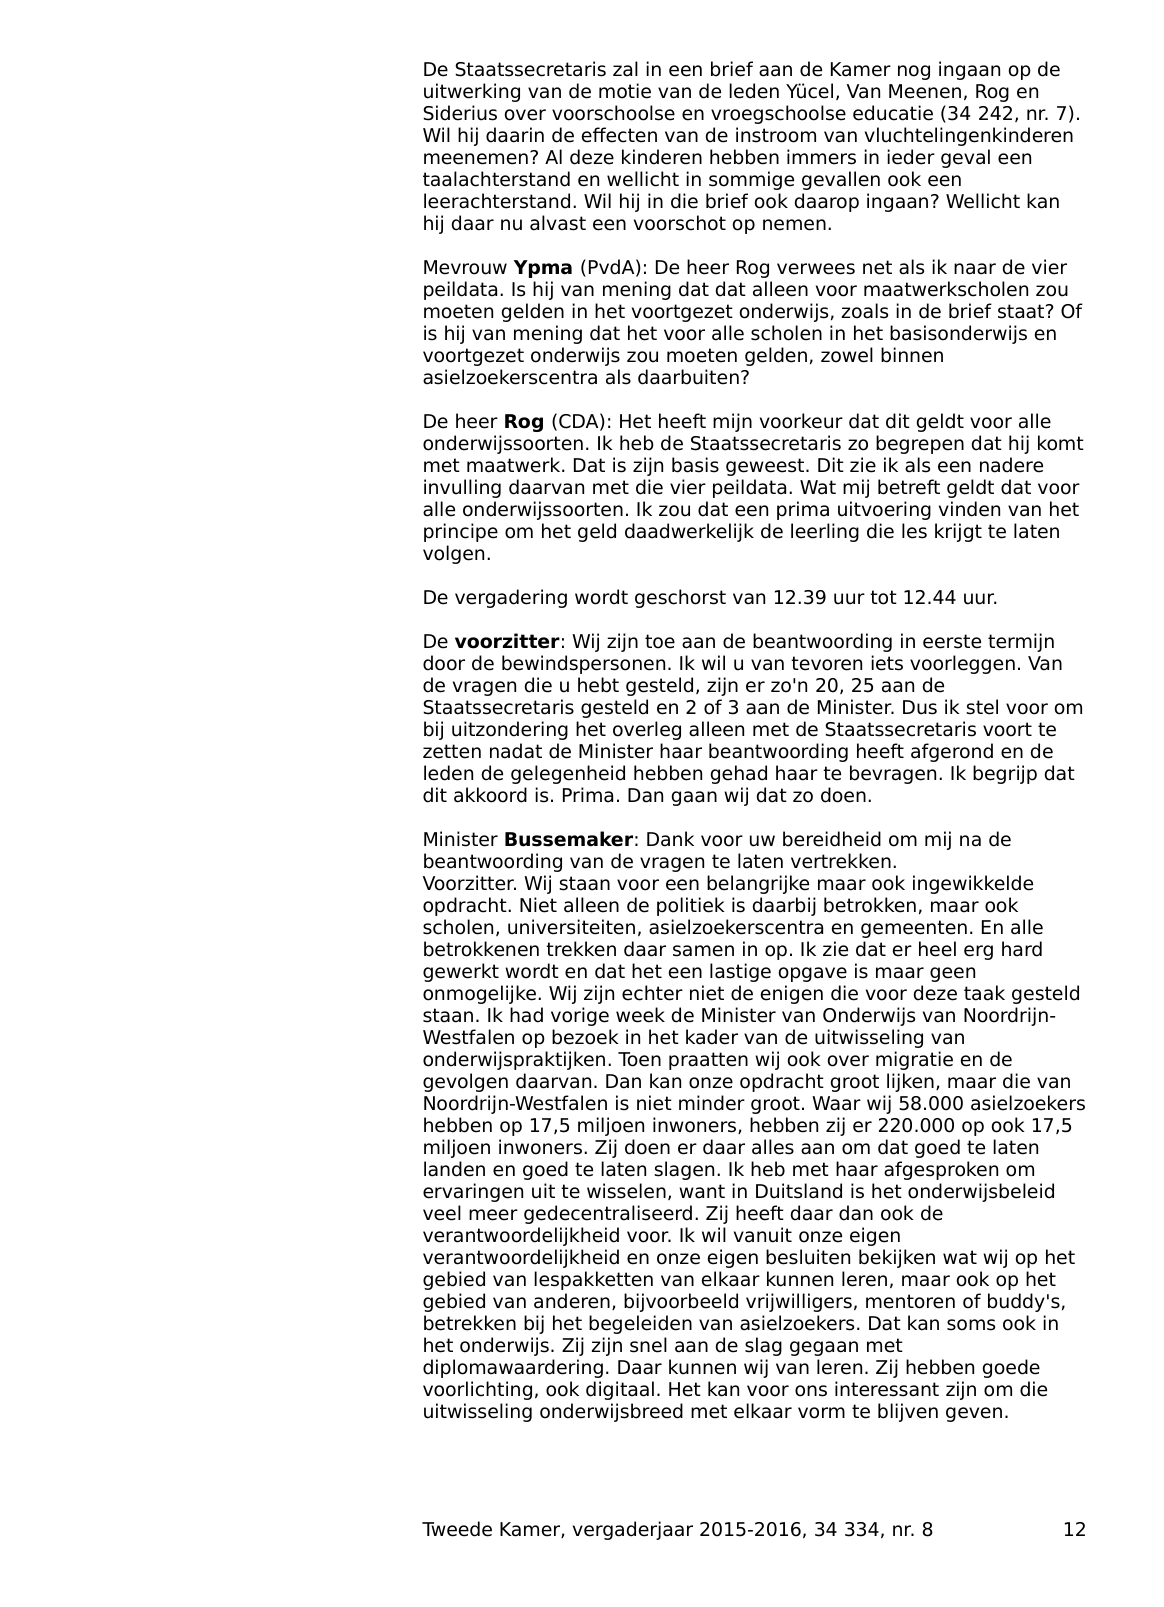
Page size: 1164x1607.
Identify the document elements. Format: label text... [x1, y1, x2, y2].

text De heer Rog (CDA): Het heeft mijn voorkeur dat dit geldt voor alle onderwijssoorten. Ik heb de Staatssecretaris zo begrepen dat hij komt met maatwerk. Dat is zijn basis geweest. Dit zie ik als een nadere invulling daarvan met die vier peildata. Wat mij betreft geldt dat voor alle onderwijssoorten. Ik zou dat een prima uitvoering vinden van het principe om het geld daadwerkelijk de leerling die les krijgt te laten volgen. [422, 411, 1087, 565]
text De Staatssecretaris zal in een brief aan de Kamer nog ingaan op de uitwerking van de motie van de leden Yücel, Van Meenen, Rog en Siderius over voorschoolse en vroegschoolse educatie (34 242, nr. 7). Wil hij daarin de effecten van de instroom van vluchtelingenkinderen meenemen? Al deze kinderen hebben immers in ieder geval een taalachterstand en wellicht in sommige gevallen ook een leerachterstand. Wil hij in die brief ook daarop ingaan? Wellicht kan hij daar nu alvast een voorschot op nemen. [422, 59, 1087, 235]
text Voorzitter. Wij staan voor een belangrijke maar ook ingewikkelde opdracht. Niet alleen de politiek is daarbij betrokken, maar ook scholen, universiteiten, asielzoekerscentra en gemeenten. En alle betrokkenen trekken daar samen in op. Ik zie dat er heel erg hard gewerkt wordt en dat het een lastige opgave is maar geen onmogelijke. Wij zijn echter niet de enigen die voor deze taak gesteld staan. Ik had vorige week de Minister van Onderwijs van Noordrijn-Westfalen op bezoek in het kader van de uitwisseling van onderwijspraktijken. Toen praatten wij ook over migratie en de gevolgen daarvan. Dan kan onze opdracht groot lijken, maar die van Noordrijn-Westfalen is niet minder groot. Waar wij 58.000 asielzoekers hebben op 17,5 miljoen inwoners, hebben zij er 220.000 op ook 17,5 miljoen inwoners. Zij doen er daar alles aan om dat goed te laten landen en goed te laten slagen. Ik heb met haar afgesproken om ervaringen uit te wisselen, want in Duitsland is het onderwijsbeleid veel meer gedecentraliseerd. Zij heeft daar dan ook de verantwoordelijkheid voor. Ik wil vanuit onze eigen verantwoordelijkheid en onze eigen besluiten bekijken wat wij op het gebied van lespakketten van elkaar kunnen leren, maar ook op het gebied van anderen, bijvoorbeeld vrijwilligers, mentoren of buddy's, betrekken bij het begeleiden van asielzoekers. Dat kan soms ook in het onderwijs. Zij zijn snel aan de slag gegaan met diplomawaardering. Daar kunnen wij van leren. Zij hebben goede voorlichting, ook digitaal. Het kan voor ons interessant zijn om die uitwisseling onderwijsbreed met elkaar vorm te blijven geven. [422, 873, 1087, 1423]
text Mevrouw Ypma (PvdA): De heer Rog verwees net als ik naar de vier peildata. Is hij van mening dat dat alleen voor maatwerkscholen zou moeten gelden in het voortgezet onderwijs, zoals in de brief staat? Of is hij van mening dat het voor alle scholen in het basisonderwijs en voortgezet onderwijs zou moeten gelden, zowel binnen asielzoekerscentra als daarbuiten? [422, 257, 1087, 389]
text Minister Bussemaker: Dank voor uw bereidheid om mij na de beantwoording van de vragen te laten vertrekken. [422, 829, 1087, 873]
text De voorzitter: Wij zijn toe aan de beantwoording in eerste termijn door de bewindspersonen. Ik wil u van tevoren iets voorleggen. Van de vragen die u hebt gesteld, zijn er zo'n 20, 25 aan de Staatssecretaris gesteld en 2 of 3 aan de Minister. Dus ik stel voor om bij uitzondering het overleg alleen met de Staatssecretaris voort te zetten nadat de Minister haar beantwoording heeft afgerond en de leden de gelegenheid hebben gehad haar te bevragen. Ik begrijp dat dit akkoord is. Prima. Dan gaan wij dat zo doen. [422, 631, 1087, 807]
text De vergadering wordt geschorst van 12.39 uur tot 12.44 uur. [422, 587, 1087, 609]
